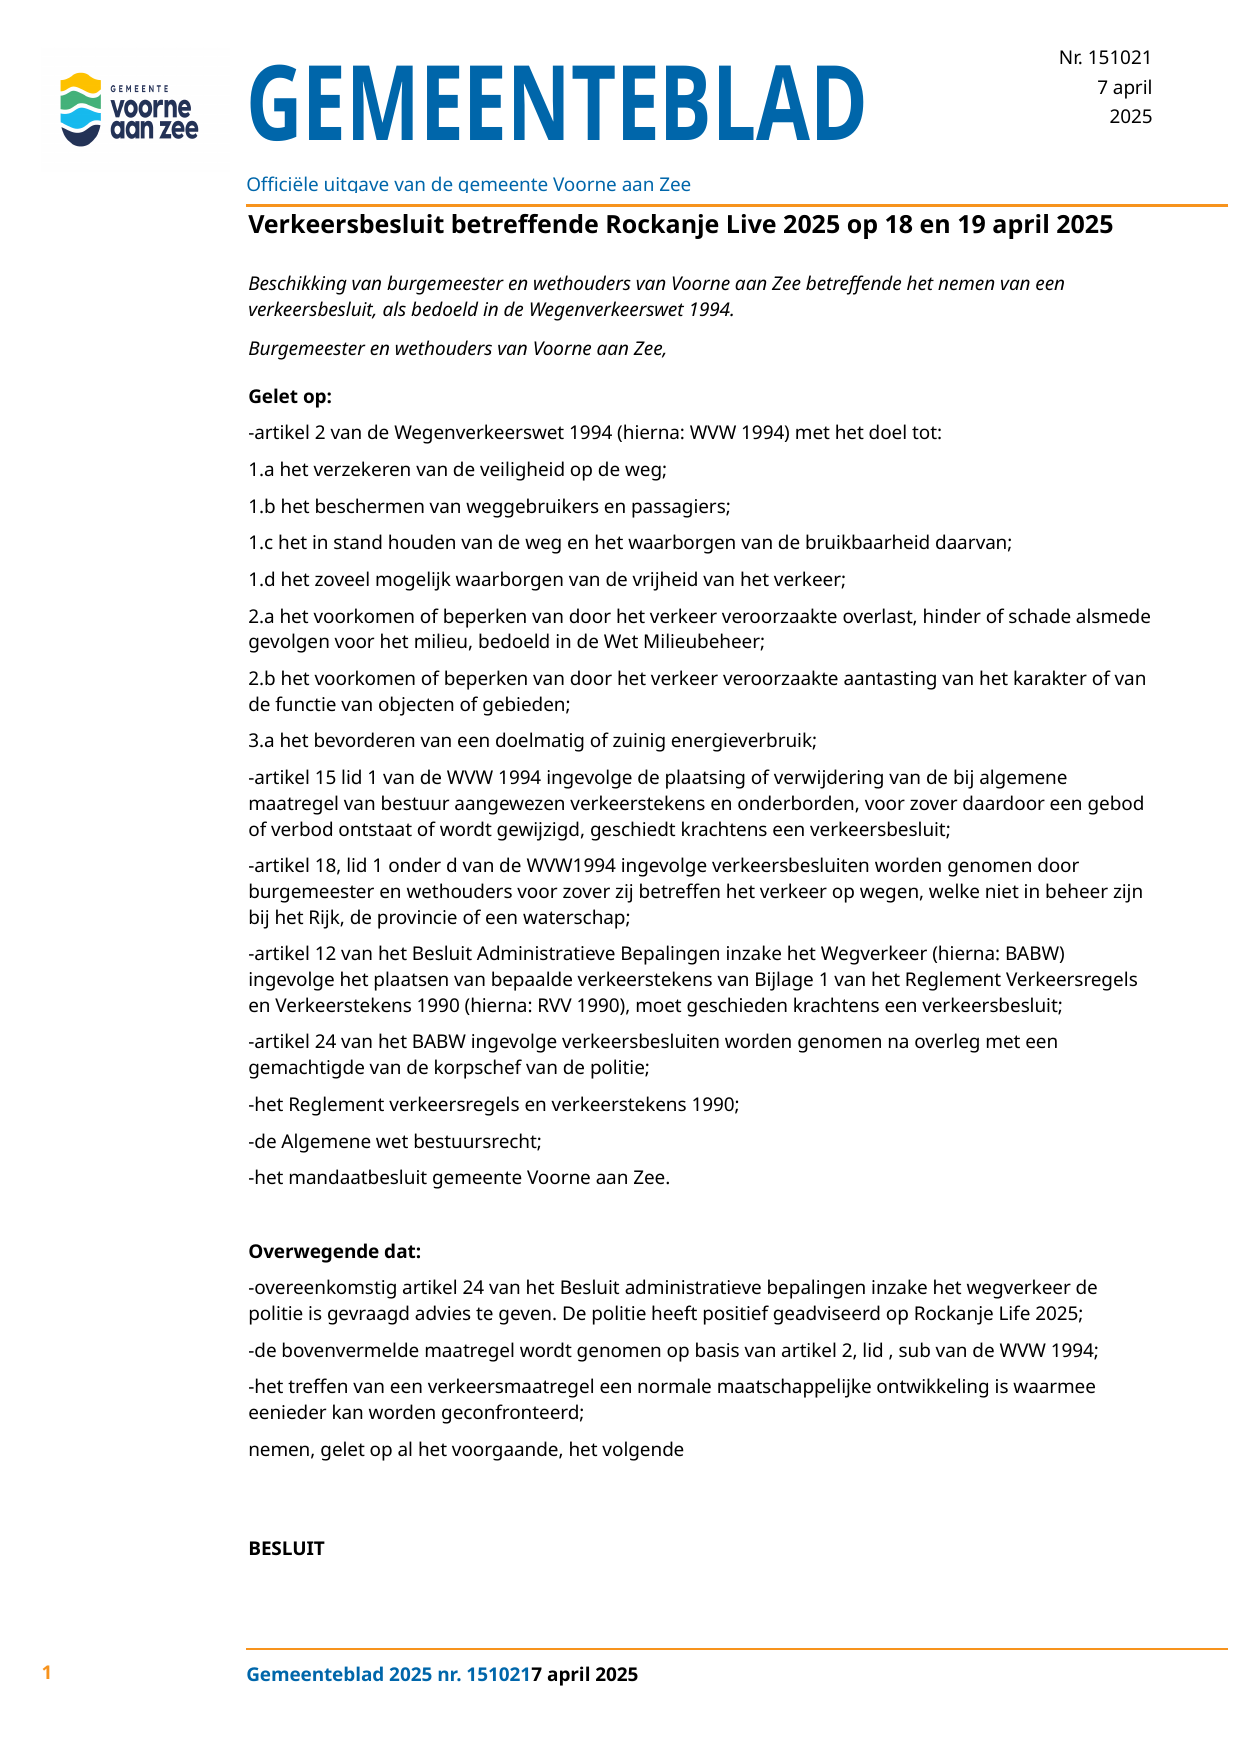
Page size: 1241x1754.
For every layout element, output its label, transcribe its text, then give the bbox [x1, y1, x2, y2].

text 1.d het zoveel mogelijk waarborgen van de vrijheid van het verkeer; [248, 566, 1152, 592]
text -artikel 15 lid 1 van de WVW 1994 ingevolge de plaatsing of verwijdering van de bij algemene maatregel van bestuur aangewezen verkeerstekens en onderborden, voor zover daardoor een gebod of verbod ontstaat of wordt gewijzigd, geschiedt krachtens een verkeersbesluit; [248, 764, 1152, 842]
picture [41, 47, 231, 172]
text -artikel 12 van het Besluit Administratieve Bepalingen inzake het Wegverkeer (hierna: BABW) ingevolge het plaatsen van bepaalde verkeerstekens van Bijlage 1 van het Reglement Verkeersregels en Verkeerstekens 1990 (hierna: RVV 1990), moet geschieden krachtens een verkeersbesluit; [248, 941, 1152, 1018]
text -artikel 2 van de Wegenverkeerswet 1994 (hierna: WVW 1994) met het doel tot: [248, 419, 1152, 445]
text -artikel 18, lid 1 onder d van de WVW1994 ingevolge verkeersbesluiten worden genomen door burgemeester en wethouders voor zover zij betreffen het verkeer op wegen, welke niet in beheer zijn bij het Rijk, de provincie of een waterschap; [248, 852, 1152, 930]
text nemen, gelet op al het voorgaande, het volgende [248, 1436, 1152, 1462]
text BESLUIT [248, 1535, 1152, 1561]
text Overwegende dat: [248, 1238, 1152, 1263]
text Burgemeester en wethouders van Voorne aan Zee, [248, 335, 1152, 361]
text -de bovenvermelde maatregel wordt genomen op basis van artikel 2, lid , sub van de WVW 1994; [248, 1337, 1152, 1363]
text 3.a het bevorderen van een doelmatig of zuinig energieverbruik; [248, 728, 1152, 753]
text 2.b het voorkomen of beperken van door het verkeer veroorzaakte aantasting van het karakter of van de functie van objecten of gebieden; [248, 665, 1152, 717]
text Beschikking van burgemeester en wethouders van Voorne aan Zee betreffende het nemen van een verkeersbesluit, als bedoeld in de Wegenverkeerswet 1994. [248, 270, 1152, 322]
text -het treffen van een verkeersmaatregel een normale maatschappelijke ontwikkeling is waarmee eenieder kan worden geconfronteerd; [248, 1373, 1152, 1425]
text 1.c het in stand houden van de weg en het waarborgen van de bruikbaarheid daarvan; [248, 529, 1152, 555]
text -het mandaatbesluit gemeente Voorne aan Zee. [248, 1164, 1152, 1190]
text -het Reglement verkeersregels en verkeerstekens 1990; [248, 1091, 1152, 1117]
text -overeenkomstig artikel 24 van het Besluit administratieve bepalingen inzake het wegverkeer de politie is gevraagd advies te geven. De politie heeft positief geadviseerd op Rockanje Life 2025; [248, 1274, 1152, 1326]
text Gelet op: [248, 383, 1152, 409]
text 1.a het verzekeren van de veiligheid op de weg; [248, 456, 1152, 482]
text -de Algemene wet bestuursrecht; [248, 1128, 1152, 1153]
text 2.a het voorkomen of beperken van door het verkeer veroorzaakte overlast, hinder of schade alsmede gevolgen voor het milieu, bedoeld in de Wet Milieubeheer; [248, 603, 1152, 654]
text 1.b het beschermen van weggebruikers en passagiers; [248, 493, 1152, 519]
text -artikel 24 van het BABW ingevolge verkeersbesluiten worden genomen na overleg met een gemachtigde van de korpschef van de politie; [248, 1029, 1152, 1080]
text Verkeersbesluit betreffende Rockanje Live 2025 op 18 en 19 april 2025 [248, 207, 1152, 241]
